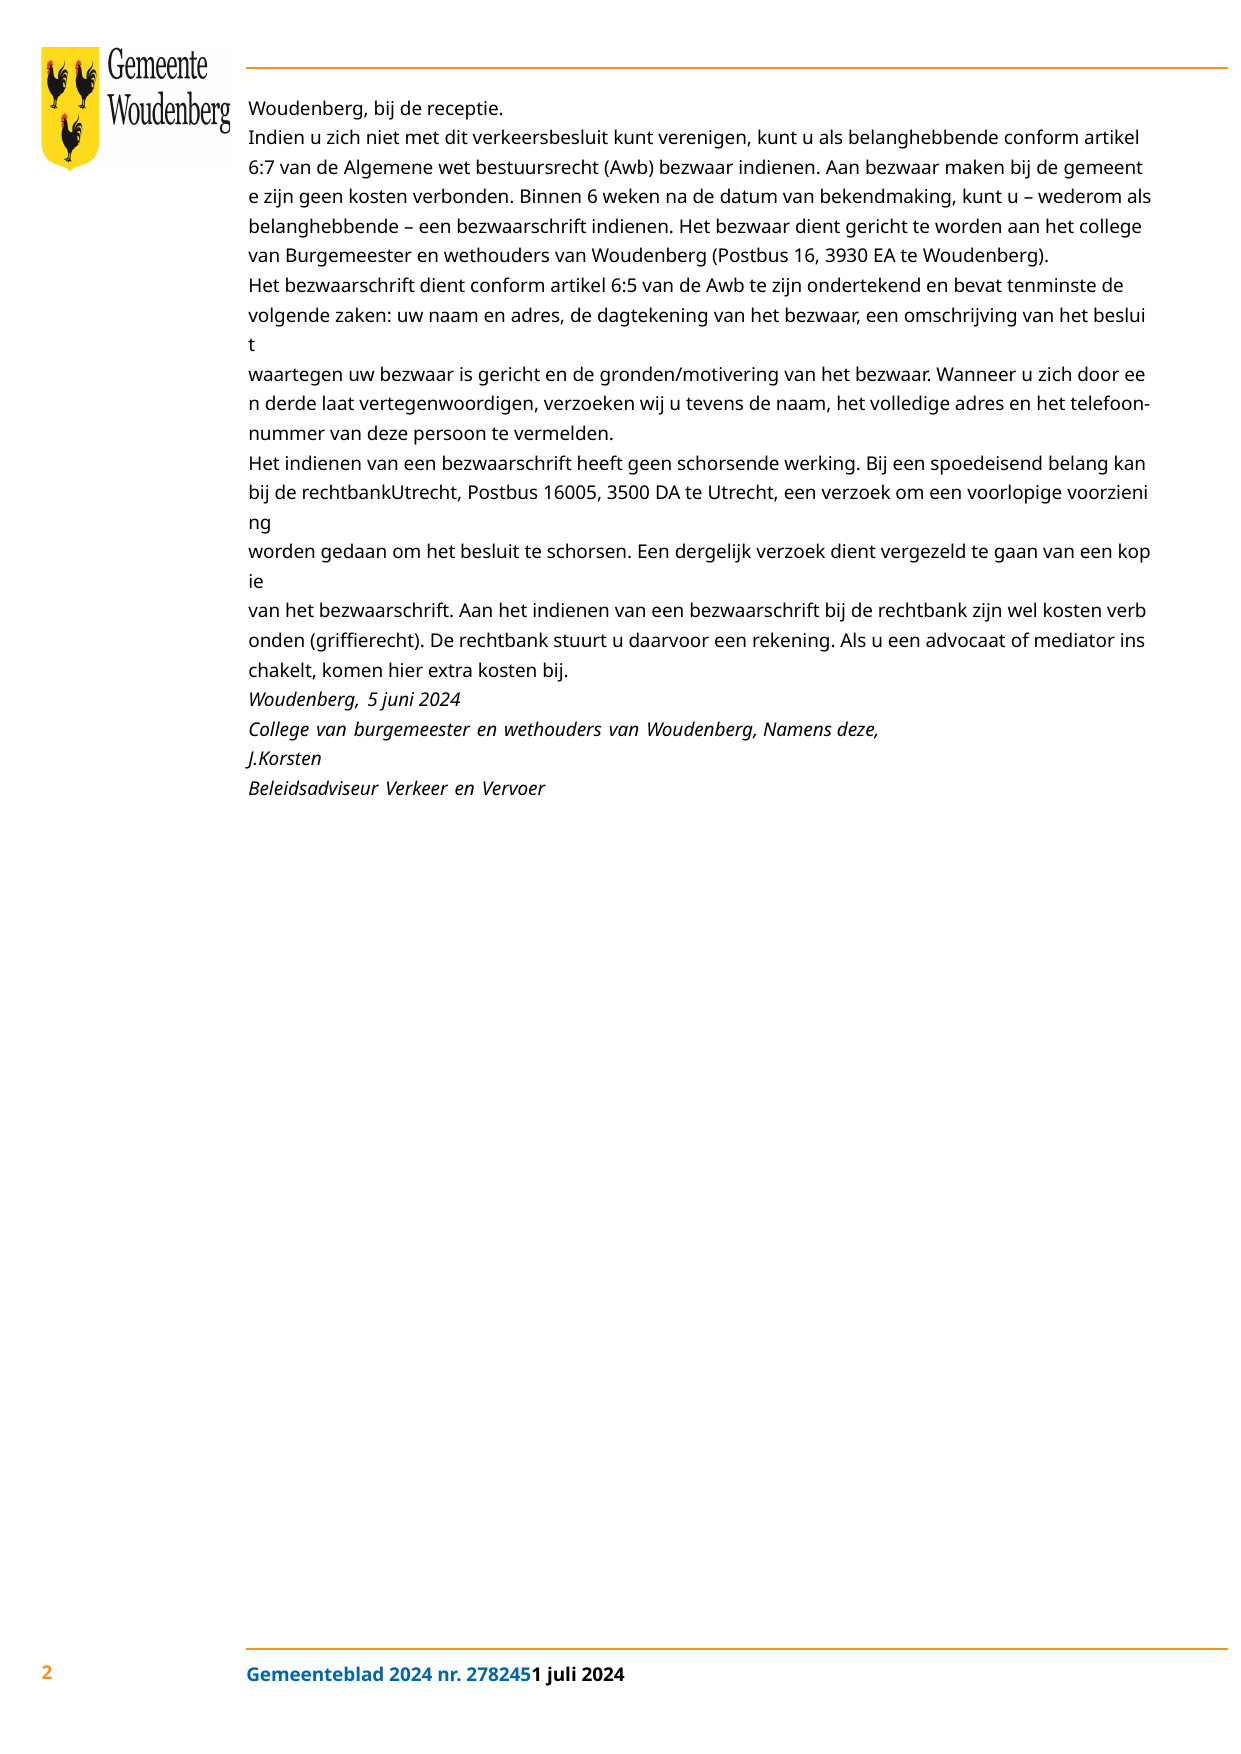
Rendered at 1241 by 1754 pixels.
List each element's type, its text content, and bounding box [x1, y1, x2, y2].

text Woudenberg, 5 juni 2024 [248, 686, 1152, 712]
text Beleidsadviseur Verkeer en Vervoer [248, 775, 1152, 801]
picture [41, 47, 231, 172]
text Het bezwaarschrift dient conform artikel 6:5 van de Awb te zijn ondertekend en bevat tenminste de volgende zaken: uw naam en adres, de dagtekening van het bezwaar, een omschrijving van het besluit waartegen uw bezwaar is gericht en de gronden/motivering van het bezwaar. Wanneer u zich door een derde laat vertegenwoordigen, verzoeken wij u tevens de naam, het volledige adres en het telefoon- nummer van deze persoon te vermelden. [248, 272, 1152, 446]
text Woudenberg, bij de receptie. [248, 95, 1152, 121]
text Indien u zich niet met dit verkeersbesluit kunt verenigen, kunt u als belanghebbende conform artikel 6:7 van de Algemene wet bestuursrecht (Awb) bezwaar indienen. Aan bezwaar maken bij de gemeente zijn geen kosten verbonden. Binnen 6 weken na de datum van bekendmaking, kunt u – wederom als belanghebbende – een bezwaarschrift indienen. Het bezwaar dient gericht te worden aan het college van Burgemeester en wethouders van Woudenberg (Postbus 16, 3930 EA te Woudenberg). [248, 124, 1152, 268]
text College van burgemeester en wethouders van Woudenberg, Namens deze, [248, 716, 1152, 742]
text Het indienen van een bezwaarschrift heeft geen schorsende werking. Bij een spoedeisend belang kan bij de rechtbankUtrecht, Postbus 16005, 3500 DA te Utrecht, een verzoek om een voorlopige voorziening worden gedaan om het besluit te schorsen. Een dergelijk verzoek dient vergezeld te gaan van een kopie van het bezwaarschrift. Aan het indienen van een bezwaarschrift bij de rechtbank zijn wel kosten verbonden (griffierecht). De rechtbank stuurt u daarvoor een rekening. Als u een advocaat of mediator inschakelt, komen hier extra kosten bij. [248, 450, 1152, 683]
text J.Korsten [248, 746, 1152, 771]
